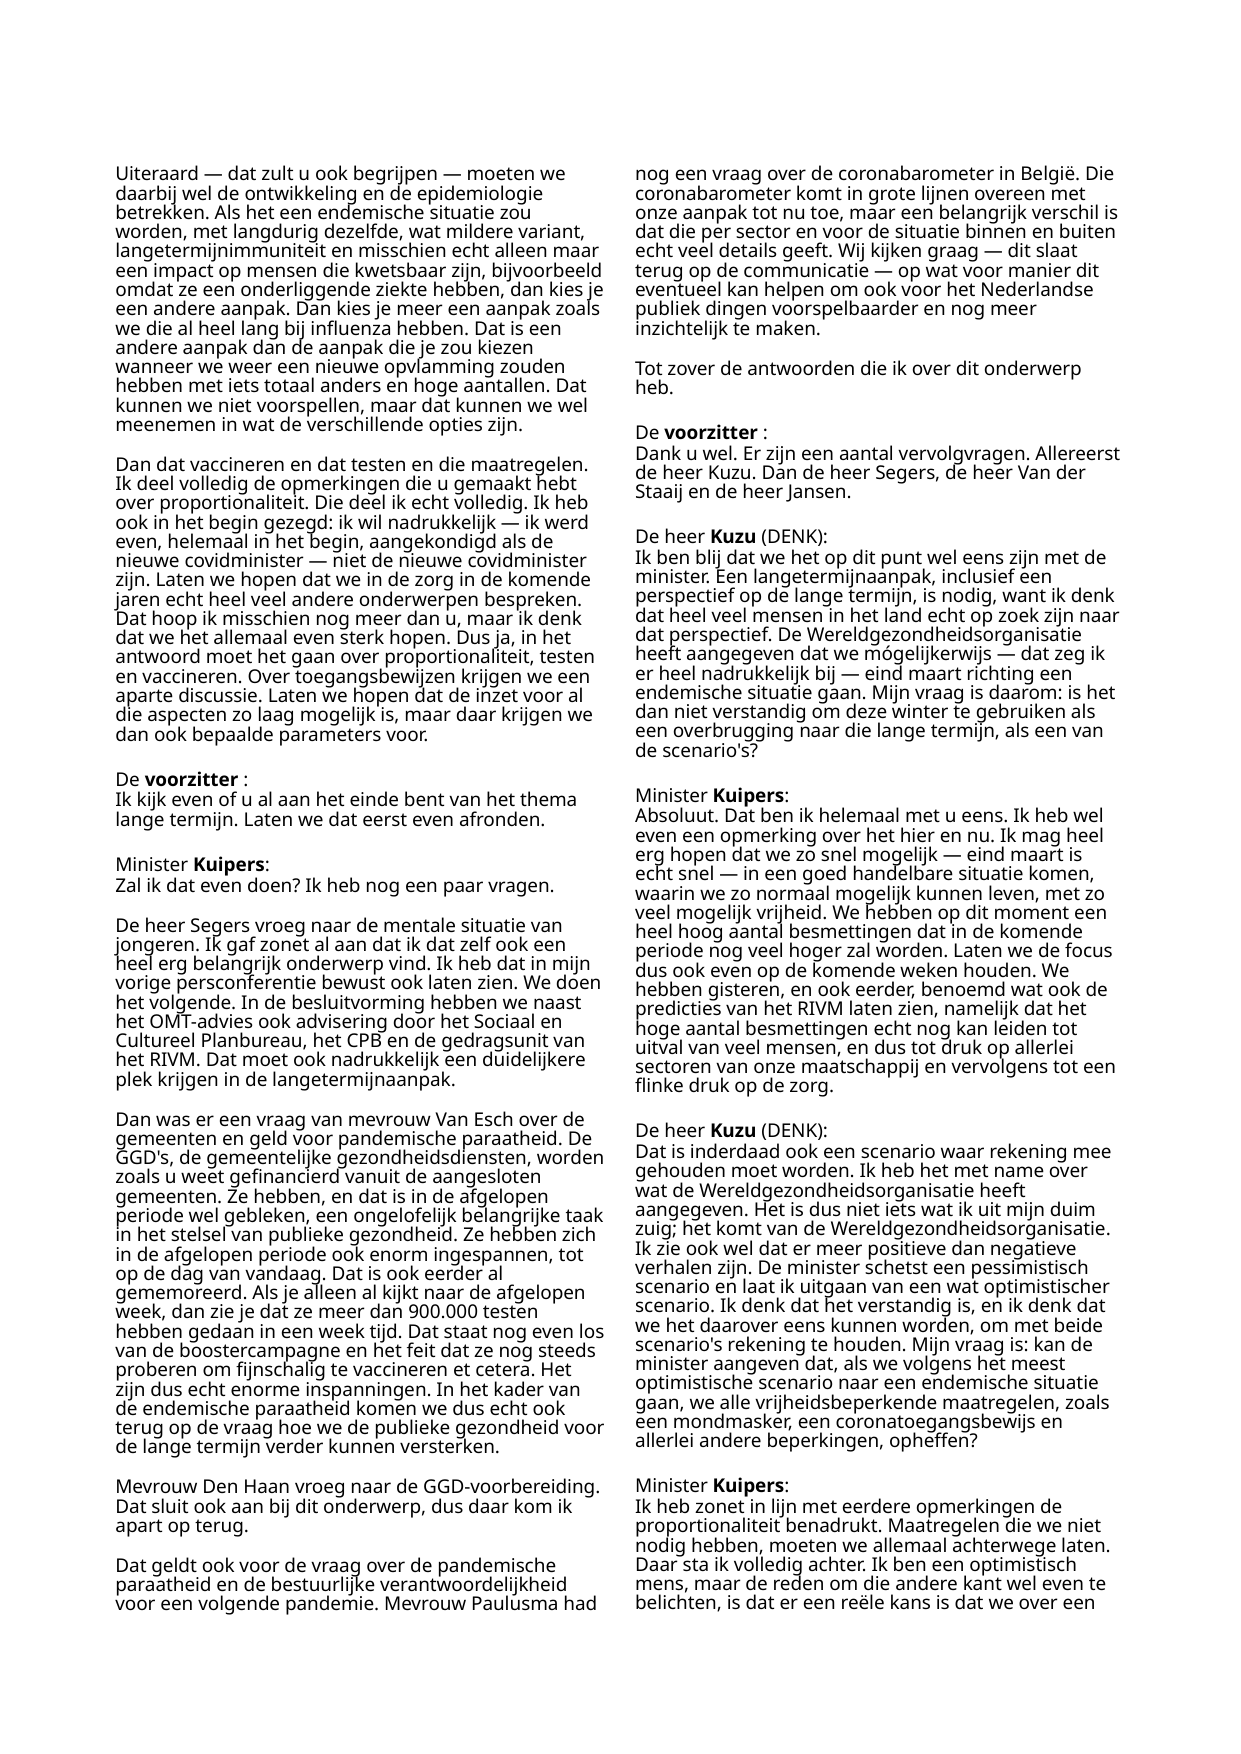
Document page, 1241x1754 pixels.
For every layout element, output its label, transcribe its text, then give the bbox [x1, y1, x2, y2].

text nog een vraag over de coronabarometer in België. Die coronabarometer komt in grote lijnen overeen met onze aanpak tot nu toe, maar een belangrijk verschil is dat die per sector en voor de situatie binnen en buiten echt veel details geeft. Wij kijken graag — dit slaat terug op de communicatie — op wat voor manier dit eventueel kan helpen om ook voor het Nederlandse publiek dingen voorspelbaarder en nog meer inzichtelijk te maken. [635, 165, 1125, 339]
text Dat geldt ook voor de vraag over de pandemische paraatheid en de bestuurlijke verantwoordelijkheid voor een volgende pandemie. Mevrouw Paulusma had [115, 1557, 605, 1615]
text Minister Kuipers: [115, 851, 605, 877]
text Tot zover de antwoorden die ik over dit onderwerp heb. [635, 359, 1125, 398]
text Ik kijk even of u al aan het einde bent van het thema lange termijn. Laten we dat eerst even afronden. [115, 791, 605, 830]
text Minister Kuipers: [635, 782, 1125, 807]
text De voorzitter : [115, 766, 605, 791]
text De heer Kuzu (DENK): [635, 1117, 1125, 1143]
text Dan dat vaccineren en dat testen en die maatregelen. Ik deel volledig de opmerkingen die u gemaakt hebt over proportionaliteit. Die deel ik echt volledig. Ik heb ook in het begin gezegd: ik wil nadrukkelijk — ik werd even, helemaal in het begin, aangekondigd als de nieuwe covidminister — niet de nieuwe covidminister zijn. Laten we hopen dat we in de zorg in de komende jaren echt heel veel andere onderwerpen bespreken. Dat hoop ik misschien nog meer dan u, maar ik denk dat we het allemaal even sterk hopen. Dus ja, in het antwoord moet het gaan over proportionaliteit, testen en vaccineren. Over toegangsbewijzen krijgen we een aparte discussie. Laten we hopen dat de inzet voor al die aspecten zo laag mogelijk is, maar daar krijgen we dan ook bepaalde parameters voor. [115, 456, 605, 745]
text Ik ben blij dat we het op dit punt wel eens zijn met de minister. Een langetermijnaanpak, inclusief een perspectief op de lange termijn, is nodig, want ik denk dat heel veel mensen in het land echt op zoek zijn naar dat perspectief. De Wereldgezondheidsorganisatie heeft aangegeven dat we mógelijkerwijs — dat zeg ik er heel nadrukkelijk bij — eind maart richting een endemische situatie gaan. Mijn vraag is daarom: is het dan niet verstandig om deze winter te gebruiken als een overbrugging naar die lange termijn, als een van de scenario's? [635, 549, 1125, 761]
text Dat is inderdaad ook een scenario waar rekening mee gehouden moet worden. Ik heb het met name over wat de Wereldgezondheidsorganisatie heeft aangegeven. Het is dus niet iets wat ik uit mijn duim zuig; het komt van de Wereldgezondheidsorganisatie. Ik zie ook wel dat er meer positieve dan negatieve verhalen zijn. De minister schetst een pessimistisch scenario en laat ik uitgaan van een wat optimistischer scenario. Ik denk dat het verstandig is, en ik denk dat we het daarover eens kunnen worden, om met beide scenario's rekening te houden. Mijn vraag is: kan de minister aangeven dat, als we volgens het meest optimistische scenario naar een endemische situatie gaan, we alle vrijheidsbeperkende maatregelen, zoals een mondmasker, een coronatoegangsbewijs en allerlei andere beperkingen, opheffen? [635, 1143, 1125, 1451]
text Ik heb zonet in lijn met eerdere opmerkingen de proportionaliteit benadrukt. Maatregelen die we niet nodig hebben, moeten we allemaal achterwege laten. Daar sta ik volledig achter. Ik ben een optimistisch mens, maar de reden om die andere kant wel even te belichten, is dat er een reële kans is dat we over een [635, 1498, 1125, 1614]
text De heer Kuzu (DENK): [635, 523, 1125, 549]
text Dank u wel. Er zijn een aantal vervolgvragen. Allereerst de heer Kuzu. Dan de heer Segers, de heer Van der Staaij en de heer Jansen. [635, 444, 1125, 502]
text Uiteraard — dat zult u ook begrijpen — moeten we daarbij wel de ontwikkeling en de epidemiologie betrekken. Als het een endemische situatie zou worden, met langdurig dezelfde, wat mildere variant, langetermijnimmuniteit en misschien echt alleen maar een impact op mensen die kwetsbaar zijn, bijvoorbeeld omdat ze een onderliggende ziekte hebben, dan kies je een andere aanpak. Dan kies je meer een aanpak zoals we die al heel lang bij influenza hebben. Dat is een andere aanpak dan de aanpak die je zou kiezen wanneer we weer een nieuwe opvlamming zouden hebben met iets totaal anders en hoge aantallen. Dat kunnen we niet voorspellen, maar dat kunnen we wel meenemen in wat de verschillende opties zijn. [115, 165, 605, 435]
text Zal ik dat even doen? Ik heb nog een paar vragen. [115, 877, 605, 896]
text Mevrouw Den Haan vroeg naar de GGD-voorbereiding. Dat sluit ook aan bij dit onderwerp, dus daar kom ik apart op terug. [115, 1478, 605, 1536]
text Dan was er een vraag van mevrouw Van Esch over de gemeenten en geld voor pandemische paraatheid. De GGD's, de gemeentelijke gezondheidsdiensten, worden zoals u weet gefinancierd vanuit de aangesloten gemeenten. Ze hebben, en dat is in de afgelopen periode wel gebleken, een ongelofelijk belangrijke taak in het stelsel van publieke gezondheid. Ze hebben zich in de afgelopen periode ook enorm ingespannen, tot op de dag van vandaag. Dat is ook eerder al gememoreerd. Als je alleen al kijkt naar de afgelopen week, dan zie je dat ze meer dan 900.000 testen hebben gedaan in een week tijd. Dat staat nog even los van de boostercampagne en het feit dat ze nog steeds proberen om fijnschalig te vaccineren et cetera. Het zijn dus echt enorme inspanningen. In het kader van de endemische paraatheid komen we dus echt ook terug op de vraag hoe we de publieke gezondheid voor de lange termijn verder kunnen versterken. [115, 1111, 605, 1458]
text De heer Segers vroeg naar de mentale situatie van jongeren. Ik gaf zonet al aan dat ik dat zelf ook een heel erg belangrijk onderwerp vind. Ik heb dat in mijn vorige persconferentie bewust ook laten zien. We doen het volgende. In de besluitvorming hebben we naast het OMT-advies ook advisering door het Sociaal en Cultureel Planbureau, het CPB en de gedragsunit van het RIVM. Dat moet ook nadrukkelijk een duidelijkere plek krijgen in de langetermijnaanpak. [115, 917, 605, 1090]
text Absoluut. Dat ben ik helemaal met u eens. Ik heb wel even een opmerking over het hier en nu. Ik mag heel erg hopen dat we zo snel mogelijk — eind maart is echt snel — in een goed handelbare situatie komen, waarin we zo normaal mogelijk kunnen leven, met zo veel mogelijk vrijheid. We hebben op dit moment een heel hoog aantal besmettingen dat in de komende periode nog veel hoger zal worden. Laten we de focus dus ook even op de komende weken houden. We hebben gisteren, en ook eerder, benoemd wat ook de predicties van het RIVM laten zien, namelijk dat het hoge aantal besmettingen echt nog kan leiden tot uitval van veel mensen, en dus tot druk op allerlei sectoren van onze maatschappij en vervolgens tot een flinke druk op de zorg. [635, 807, 1125, 1097]
text De voorzitter : [635, 419, 1125, 444]
text Minister Kuipers: [635, 1472, 1125, 1498]
